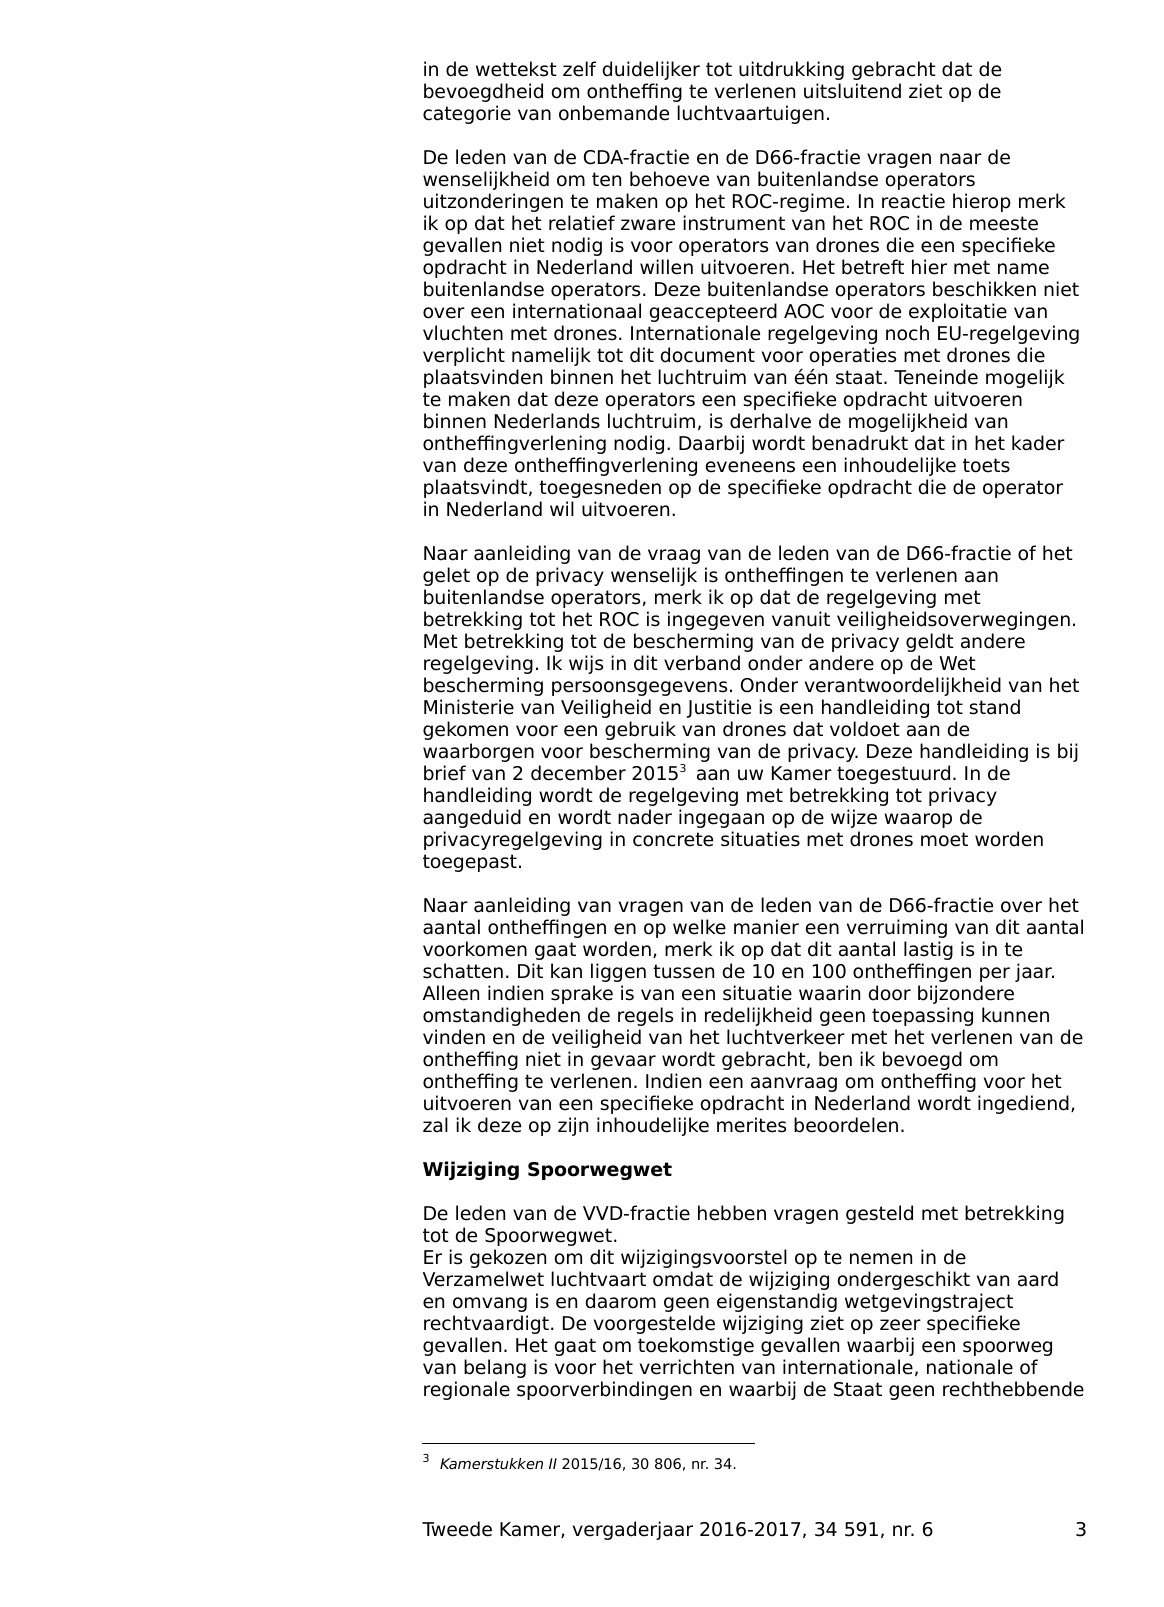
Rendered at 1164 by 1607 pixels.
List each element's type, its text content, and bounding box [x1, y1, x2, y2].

text Er is gekozen om dit wijzigingsvoorstel op te nemen in de Verzamelwet luchtvaart omdat de wijziging ondergeschikt van aard en omvang is en daarom geen eigenstandig wetgevingstraject rechtvaardigt. De voorgestelde wijziging ziet op zeer specifieke gevallen. Het gaat om toekomstige gevallen waarbij een spoorweg van belang is voor het verrichten van internationale, nationale of regionale spoorverbindingen en waarbij de Staat geen rechthebbende [422, 1247, 1087, 1401]
text Naar aanleiding van vragen van de leden van de D66-fractie over het aantal ontheffingen en op welke manier een verruiming van dit aantal voorkomen gaat worden, merk ik op dat dit aantal lastig is in te schatten. Dit kan liggen tussen de 10 en 100 ontheffingen per jaar. Alleen indien sprake is van een situatie waarin door bijzondere omstandigheden de regels in redelijkheid geen toepassing kunnen vinden en de veiligheid van het luchtverkeer met het verlenen van de ontheffing niet in gevaar wordt gebracht, ben ik bevoegd om ontheffing te verlenen. Indien een aanvraag om ontheffing voor het uitvoeren van een specifieke opdracht in Nederland wordt ingediend, zal ik deze op zijn inhoudelijke merites beoordelen. [422, 895, 1087, 1137]
subtitle Wijziging Spoorwegwet [422, 1159, 1087, 1181]
text in de wettekst zelf duidelijker tot uitdrukking gebracht dat de bevoegdheid om ontheffing te verlenen uitsluitend ziet op de categorie van onbemande luchtvaartuigen. [422, 59, 1087, 125]
text De leden van de VVD-fractie hebben vragen gesteld met betrekking tot de Spoorwegwet. [422, 1203, 1087, 1247]
text Naar aanleiding van de vraag van de leden van de D66-fractie of het gelet op de privacy wenselijk is ontheffingen te verlenen aan buitenlandse operators, merk ik op dat de regelgeving met betrekking tot het ROC is ingegeven vanuit veiligheidsoverwegingen. Met betrekking tot de bescherming van de privacy geldt andere regelgeving. Ik wijs in dit verband onder andere op de Wet bescherming persoonsgegevens. Onder verantwoordelijkheid van het Ministerie van Veiligheid en Justitie is een handleiding tot stand gekomen voor een gebruik van drones dat voldoet aan de waarborgen voor bescherming van de privacy. Deze handleiding is bij brief van 2 december 2015 aan uw Kamer toegestuurd. In de handleiding wordt de regelgeving met betrekking tot privacy aangeduid en wordt nader ingegaan op de wijze waarop de privacyregelgeving in concrete situaties met drones moet worden toegepast. [422, 543, 1087, 873]
text Kamerstukken II 2015/16, 30 806, nr. 34. [422, 1452, 1087, 1474]
text De leden van de CDA-fractie en de D66-fractie vragen naar de wenselijkheid om ten behoeve van buitenlandse operators uitzonderingen te maken op het ROC-regime. In reactie hierop merk ik op dat het relatief zware instrument van het ROC in de meeste gevallen niet nodig is voor operators van drones die een specifieke opdracht in Nederland willen uitvoeren. Het betreft hier met name buitenlandse operators. Deze buitenlandse operators beschikken niet over een internationaal geaccepteerd AOC voor de exploitatie van vluchten met drones. Internationale regelgeving noch EU-regelgeving verplicht namelijk tot dit document voor operaties met drones die plaatsvinden binnen het luchtruim van één staat. Teneinde mogelijk te maken dat deze operators een specifieke opdracht uitvoeren binnen Nederlands luchtruim, is derhalve de mogelijkheid van ontheffingverlening nodig. Daarbij wordt benadrukt dat in het kader van deze ontheffingverlening eveneens een inhoudelijke toets plaatsvindt, toegesneden op de specifieke opdracht die de operator in Nederland wil uitvoeren. [422, 147, 1087, 521]
